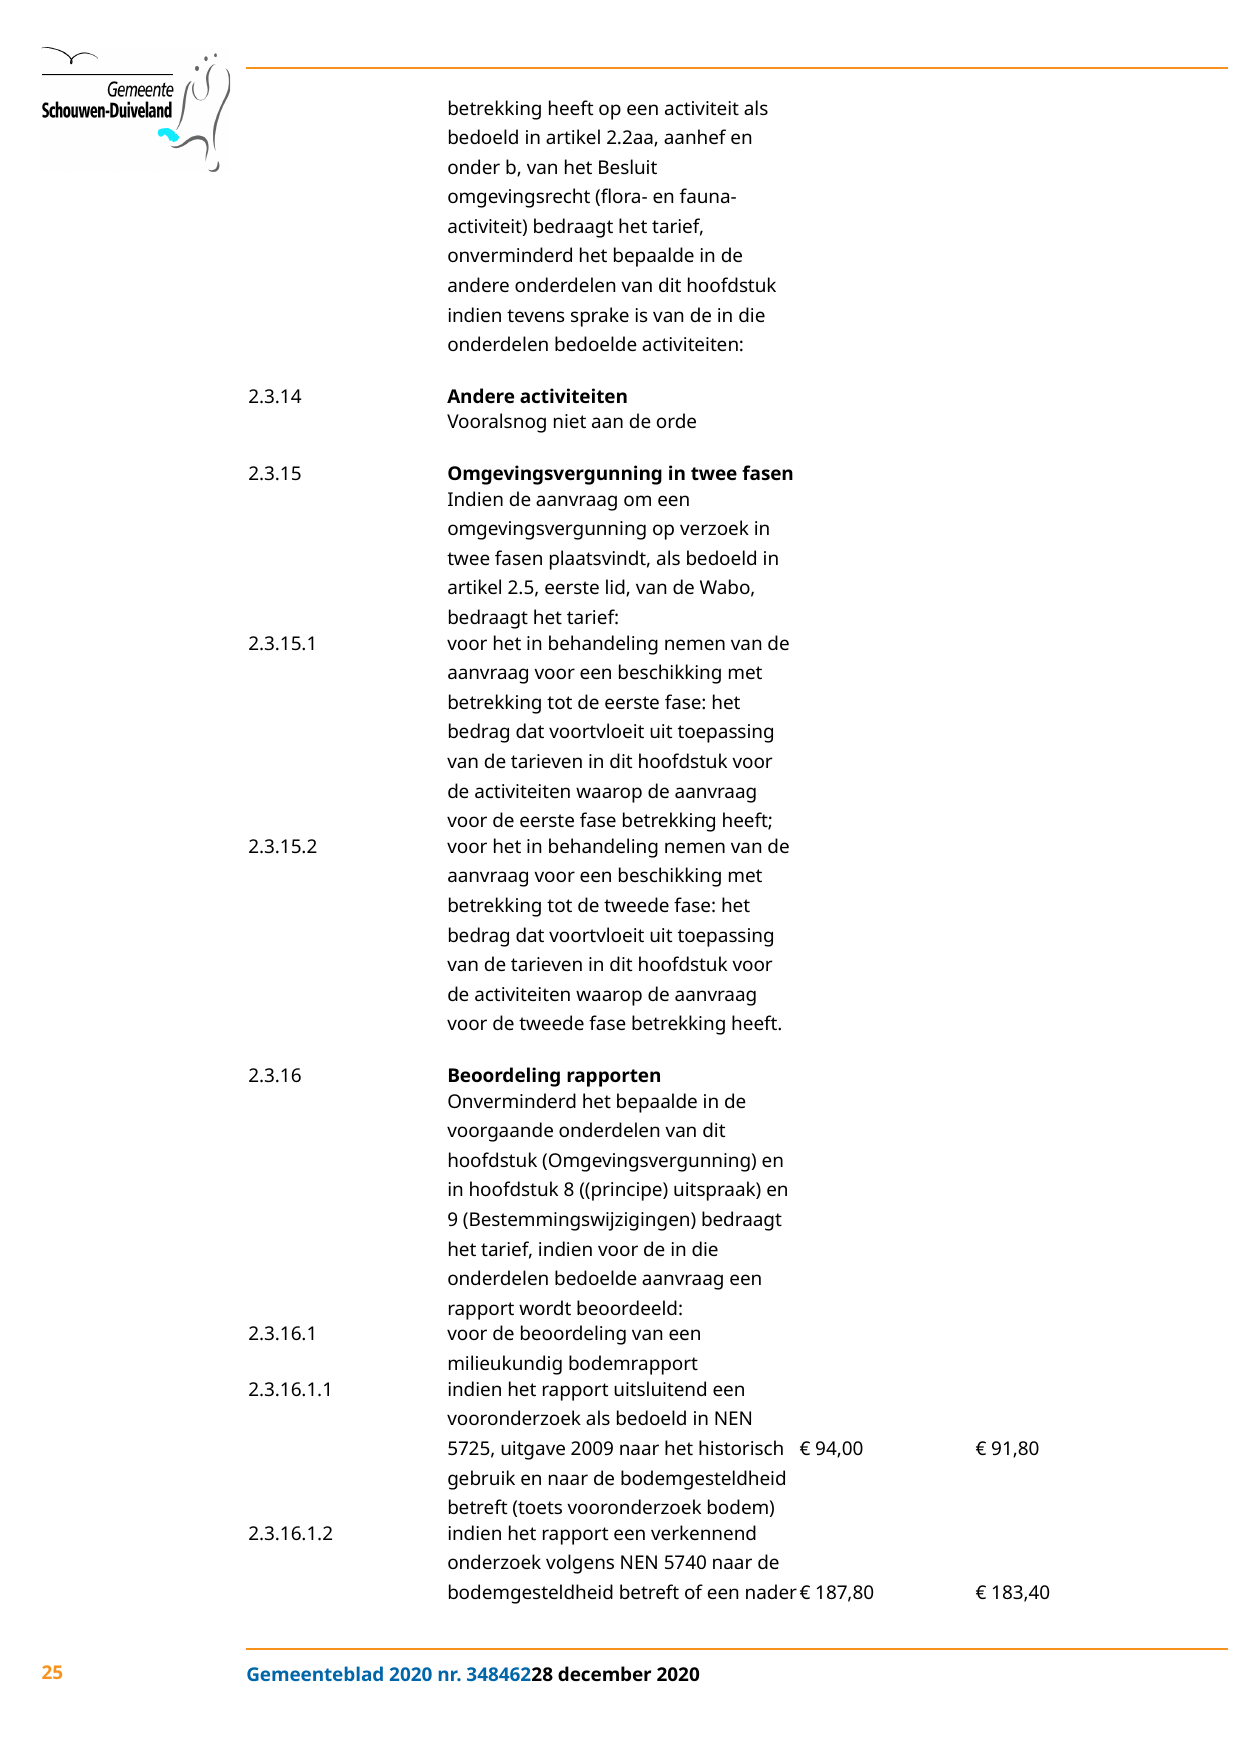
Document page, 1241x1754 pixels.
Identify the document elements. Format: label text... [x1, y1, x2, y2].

table_cell voor het in behandeling nemen van de aanvraag voor een beschikking met betrekking tot de eerste fase: het bedrag dat voortvloeit uit toepassing van de tarieven in dit hoofdstuk voor de activiteiten waarop de aanvraag voor de eerste fase betrekking heeft; [447, 630, 799, 833]
table_cell [975, 434, 1152, 460]
table_cell [975, 460, 1152, 486]
table_cell Omgevingsvergunning in twee fasen [447, 460, 799, 486]
table_cell [799, 1088, 975, 1321]
table_cell [975, 1321, 1152, 1376]
table_cell [799, 1321, 975, 1376]
table_cell Beoordeling rapporten [447, 1062, 799, 1088]
table_cell [447, 1036, 799, 1062]
table_cell [799, 1062, 975, 1088]
table_cell Vooralsnog niet aan de orde [447, 409, 799, 434]
table_cell 2.3.15 [248, 460, 447, 486]
table_cell [799, 357, 975, 383]
picture [41, 47, 231, 172]
table_cell [975, 486, 1152, 630]
table_cell [248, 486, 447, 630]
table_cell [975, 833, 1152, 1036]
table_cell 2.3.16.1.1 [248, 1376, 447, 1520]
table_cell Indien de aanvraag om een omgevingsvergunning op verzoek in twee fasen plaatsvindt, als bedoeld in artikel 2.5, eerste lid, van de Wabo, bedraagt het tarief: [447, 486, 799, 630]
table_cell betrekking heeft op een activiteit als bedoeld in artikel 2.2aa, aanhef en onder b, van het Besluit omgevingsrecht (flora- en fauna-activiteit) bedraagt het tarief, onverminderd het bepaalde in de andere onderdelen van dit hoofdstuk indien tevens sprake is van de in die onderdelen bedoelde activiteiten: [447, 95, 799, 357]
table_cell [799, 486, 975, 630]
table_cell [447, 357, 799, 383]
table_cell 2.3.14 [248, 383, 447, 409]
table_cell [799, 434, 975, 460]
table_cell Andere activiteiten [447, 383, 799, 409]
table_cell voor het in behandeling nemen van de aanvraag voor een beschikking met betrekking tot de tweede fase: het bedrag dat voortvloeit uit toepassing van de tarieven in dit hoofdstuk voor de activiteiten waarop de aanvraag voor de tweede fase betrekking heeft. [447, 833, 799, 1036]
table_cell [799, 95, 975, 357]
table_cell € 187,80 [799, 1520, 975, 1605]
table_cell [975, 1036, 1152, 1062]
table_cell [447, 434, 799, 460]
table_cell 2.3.16.1 [248, 1321, 447, 1376]
table_cell indien het rapport uitsluitend een vooronderzoek als bedoeld in NEN 5725, uitgave 2009 naar het historisch gebruik en naar de bodemgesteldheid betreft (toets vooronderzoek bodem) [447, 1376, 799, 1520]
table_cell [248, 1036, 447, 1062]
table_cell [799, 409, 975, 434]
table_cell € 94,00 [799, 1376, 975, 1520]
table_cell [799, 460, 975, 486]
table_cell [799, 833, 975, 1036]
table_cell 2.3.15.1 [248, 630, 447, 833]
table_cell [248, 409, 447, 434]
table_cell voor de beoordeling van een milieukundig bodemrapport [447, 1321, 799, 1376]
table_cell [975, 95, 1152, 357]
table_cell 2.3.16 [248, 1062, 447, 1088]
table_cell 2.3.16.1.2 [248, 1520, 447, 1605]
table_cell € 91,80 [975, 1376, 1152, 1520]
table_cell [248, 357, 447, 383]
table_cell [799, 630, 975, 833]
table_cell [248, 95, 447, 357]
table_cell [799, 383, 975, 409]
table_cell € 183,40 [975, 1520, 1152, 1605]
table_cell indien het rapport een verkennend onderzoek volgens NEN 5740 naar de bodemgesteldheid betreft of een nader [447, 1520, 799, 1605]
table_cell [248, 434, 447, 460]
table_cell [975, 357, 1152, 383]
table_cell [975, 1062, 1152, 1088]
table_cell Onverminderd het bepaalde in de voorgaande onderdelen van dit hoofdstuk (Omgevingsvergunning) en in hoofdstuk 8 ((principe) uitspraak) en 9 (Bestemmingswijzigingen) bedraagt het tarief, indien voor de in die onderdelen bedoelde aanvraag een rapport wordt beoordeeld: [447, 1088, 799, 1321]
table_cell [799, 1036, 975, 1062]
table_cell [975, 383, 1152, 409]
table_cell 2.3.15.2 [248, 833, 447, 1036]
table_cell [975, 630, 1152, 833]
table_cell [975, 1088, 1152, 1321]
table_cell [975, 409, 1152, 434]
table_cell [248, 1088, 447, 1321]
